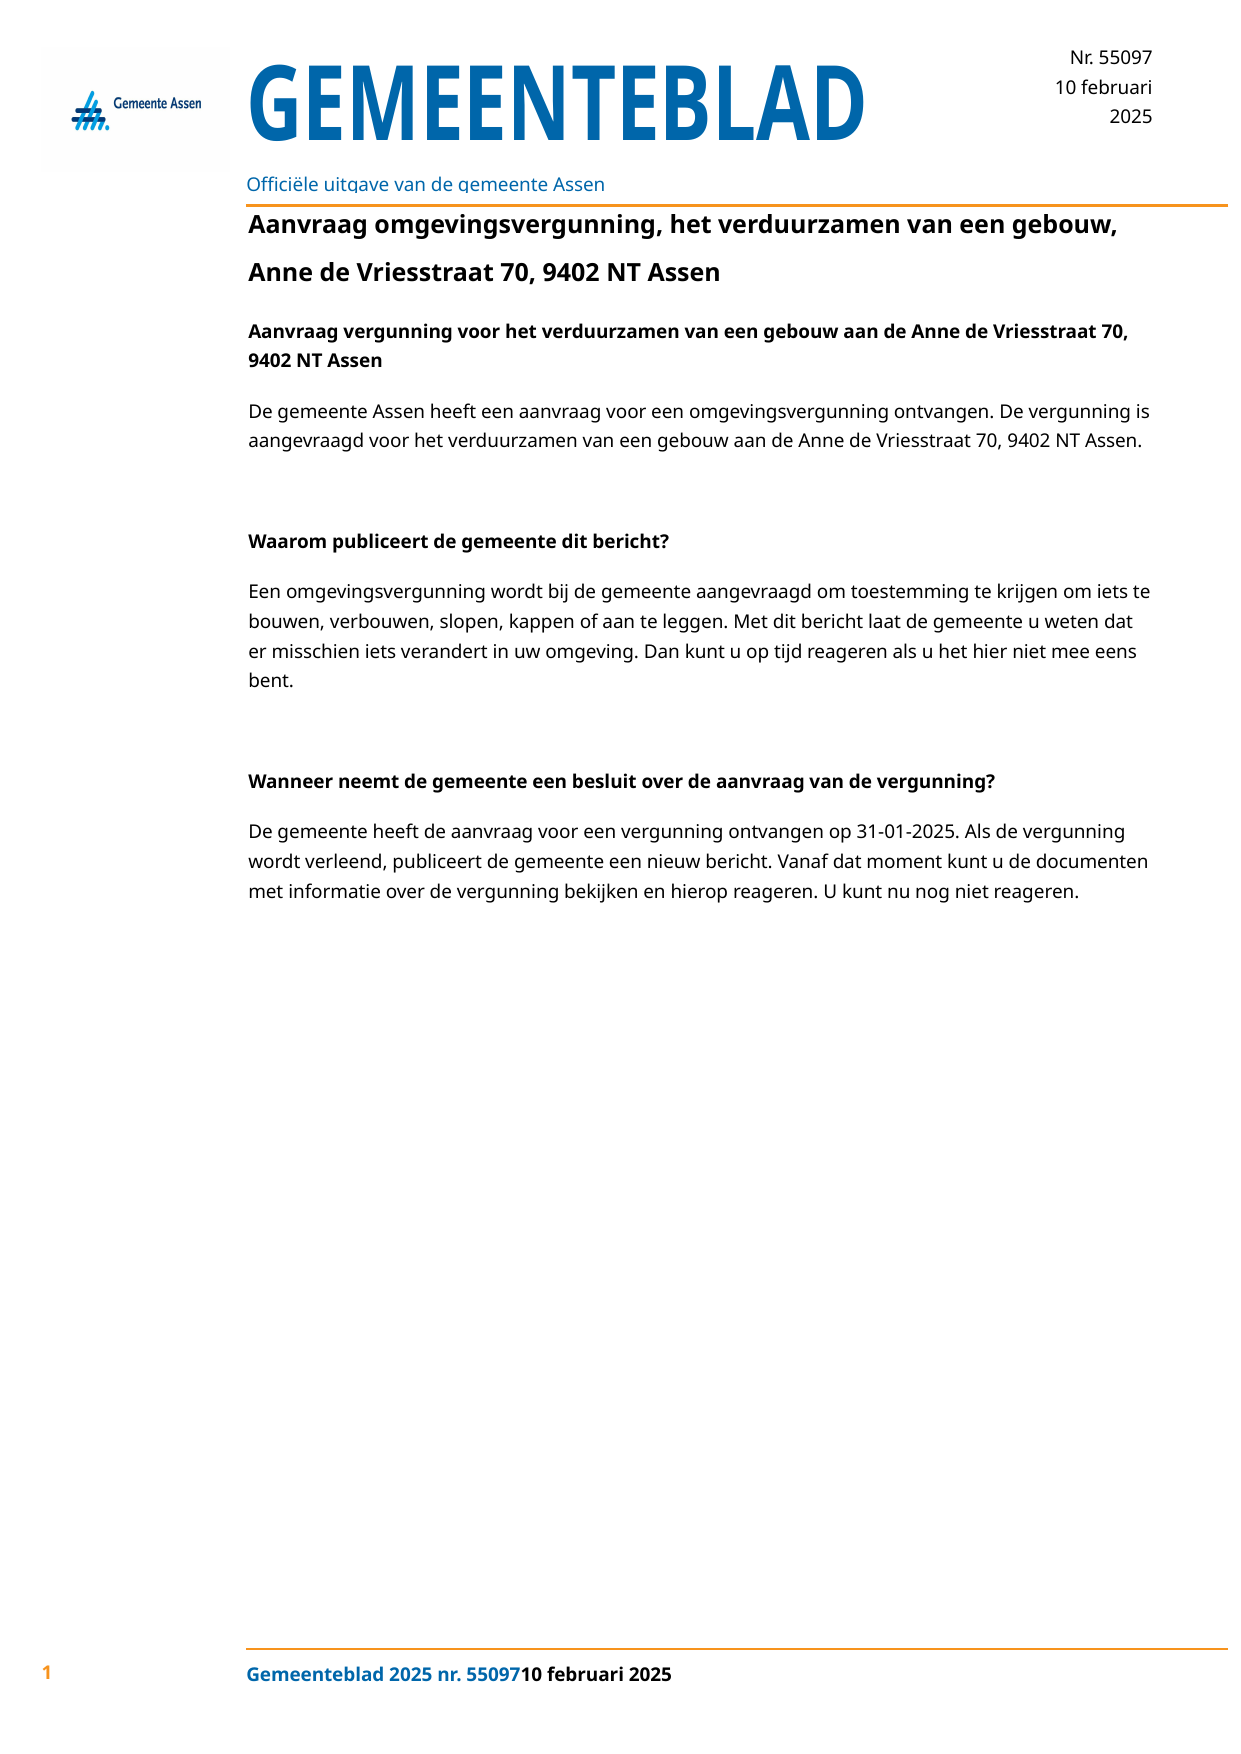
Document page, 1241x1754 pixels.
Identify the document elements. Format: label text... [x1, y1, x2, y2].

text De gemeente Assen heeft een aanvraag voor een omgevingsvergunning ontvangen. De vergunning is aangevraagd voor het verduurzamen van een gebouw aan de Anne de Vriesstraat 70, 9402 NT Assen. [248, 398, 1152, 453]
text Aanvraag vergunning voor het verduurzamen van een gebouw aan de Anne de Vriesstraat 70, 9402 NT Assen [248, 318, 1152, 373]
text Wanneer neemt de gemeente een besluit over de aanvraag van de vergunning? [248, 768, 1152, 794]
text Een omgevingsvergunning wordt bij de gemeente aangevraagd om toestemming te krijgen om iets te bouwen, verbouwen, slopen, kappen of aan te leggen. Met dit bericht laat de gemeente u weten dat er misschien iets verandert in uw omgeving. Dan kunt u op tijd reageren als u het hier niet mee eens bent. [248, 579, 1152, 693]
text Waarom publiceert de gemeente dit bericht? [248, 528, 1152, 554]
text Aanvraag omgevingsvergunning, het verduurzamen van een gebouw, Anne de Vriesstraat 70, 9402 NT Assen [248, 207, 1152, 288]
text De gemeente heeft de aanvraag voor een vergunning ontvangen op 31-01-2025. Als de vergunning wordt verleend, publiceert de gemeente een nieuw bericht. Vanaf dat moment kunt u de documenten met informatie over de vergunning bekijken en hierop reageren. U kunt nu nog niet reageren. [248, 819, 1152, 904]
picture [41, 47, 231, 172]
